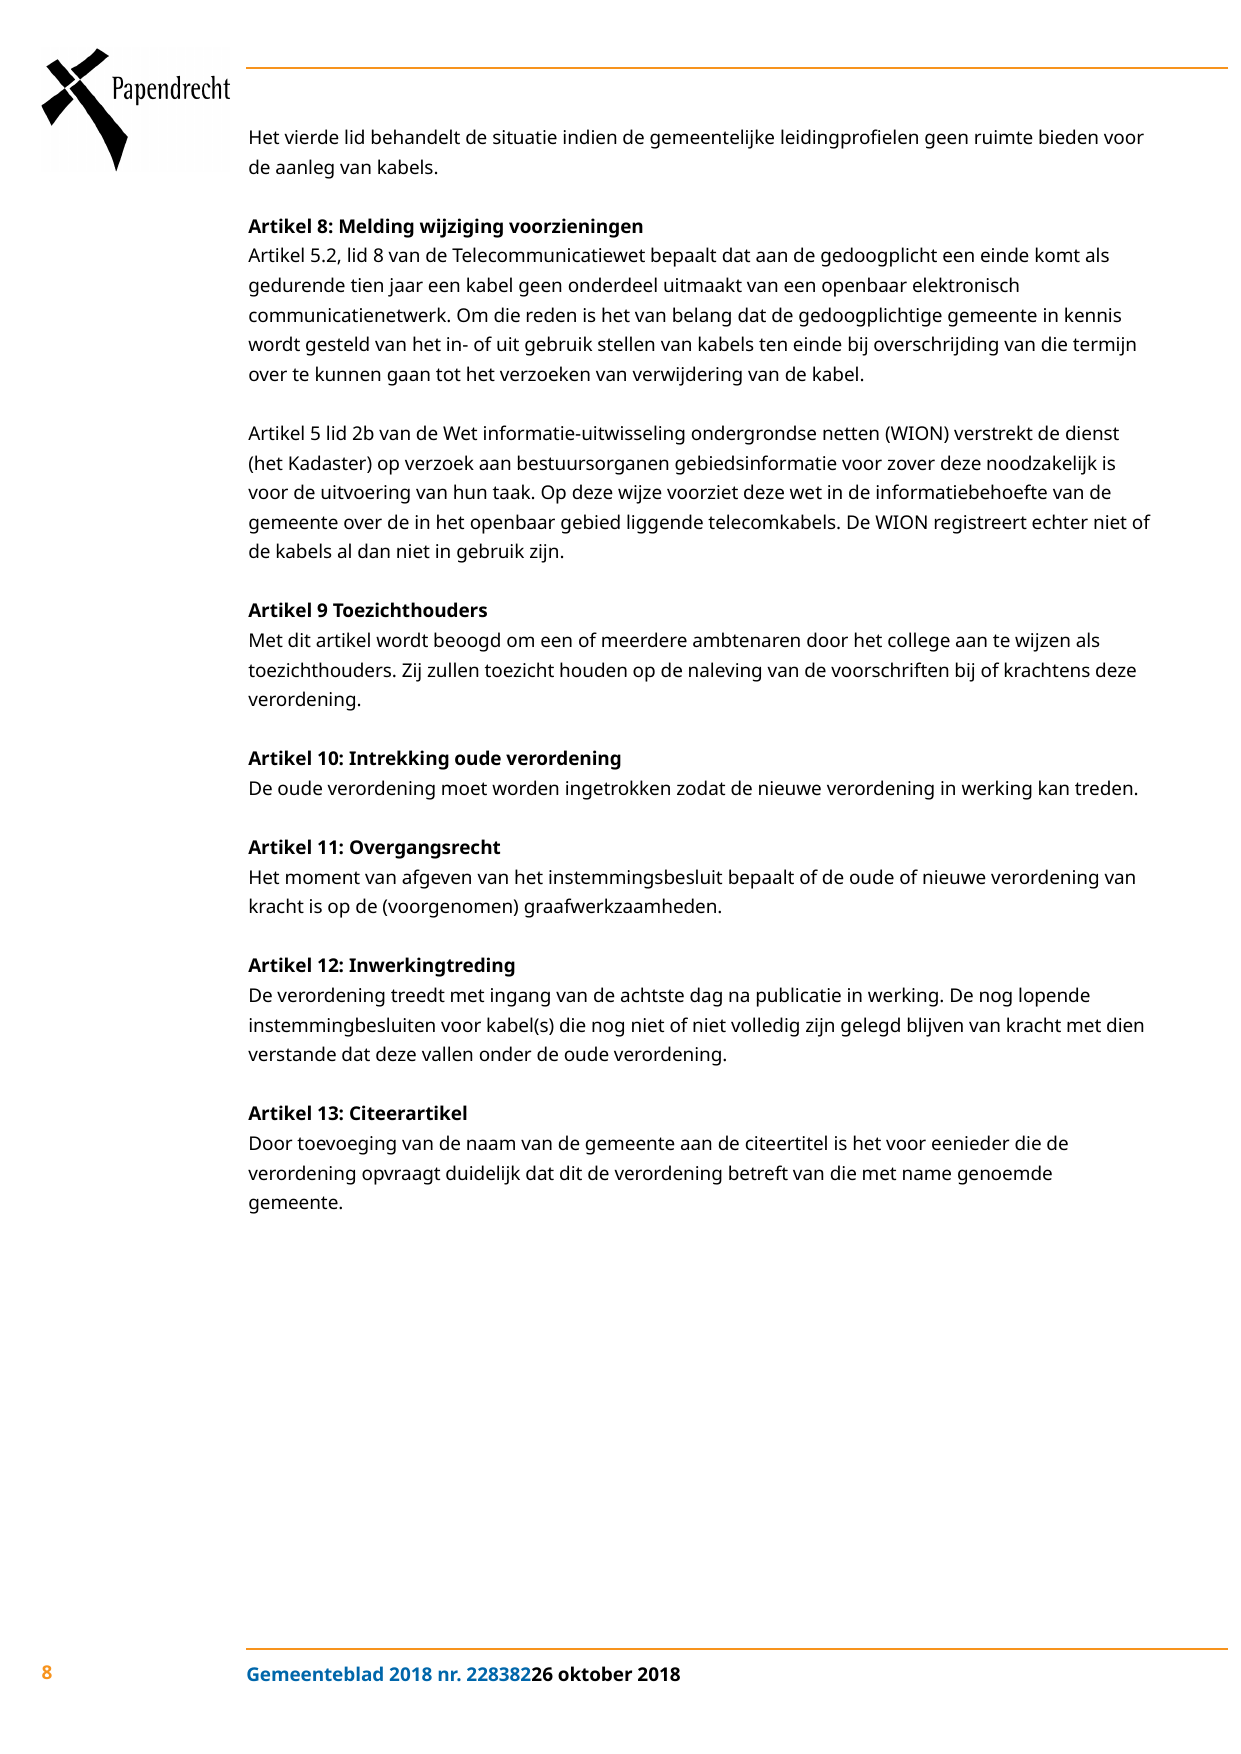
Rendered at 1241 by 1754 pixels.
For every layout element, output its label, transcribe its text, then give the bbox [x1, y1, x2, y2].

text Artikel 9 Toezichthouders [248, 598, 1152, 623]
text Artikel 5 lid 2b van de Wet informatie-uitwisseling ondergrondse netten (WION) verstrekt de dienst (het Kadaster) op verzoek aan bestuursorganen gebiedsinformatie voor zover deze noodzakelijk is voor de uitvoering van hun taak. Op deze wijze voorziet deze wet in de informatiebehoefte van de gemeente over de in het openbaar gebied liggende telecomkabels. De WION registreert echter niet of de kabels al dan niet in gebruik zijn. [248, 420, 1152, 564]
text Met dit artikel wordt beoogd om een of meerdere ambtenaren door het college aan te wijzen als toezichthouders. Zij zullen toezicht houden op de naleving van de voorschriften bij of krachtens deze verordening. [248, 627, 1152, 712]
picture [41, 47, 231, 172]
text Het vierde lid behandelt de situatie indien de gemeentelijke leidingprofielen geen ruimte bieden voor de aanleg van kabels. [248, 124, 1152, 180]
text Het moment van afgeven van het instemmingsbesluit bepaalt of de oude of nieuwe verordening van kracht is op de (voorgenomen) graafwerkzaamheden. [248, 864, 1152, 919]
text De verordening treedt met ingang van de achtste dag na publicatie in werking. De nog lopende instemmingbesluiten voor kabel(s) die nog niet of niet volledig zijn gelegd blijven van kracht met dien verstande dat deze vallen onder de oude verordening. [248, 982, 1152, 1067]
text Artikel 11: Overgangsrecht [248, 834, 1152, 860]
text Artikel 13: Citeerartikel [248, 1101, 1152, 1126]
text Artikel 5.2, lid 8 van de Telecommunicatiewet bepaalt dat aan de gedoogplicht een einde komt als gedurende tien jaar een kabel geen onderdeel uitmaakt van een openbaar elektronisch communicatienetwerk. Om die reden is het van belang dat de gedoogplichtige gemeente in kennis wordt gesteld van het in- of uit gebruik stellen van kabels ten einde bij overschrijding van die termijn over te kunnen gaan tot het verzoeken van verwijdering van de kabel. [248, 243, 1152, 387]
text De oude verordening moet worden ingetrokken zodat de nieuwe verordening in werking kan treden. [248, 775, 1152, 801]
text Artikel 10: Intrekking oude verordening [248, 746, 1152, 771]
text Door toevoeging van de naam van de gemeente aan de citeertitel is het voor eenieder die de verordening opvraagt duidelijk dat dit de verordening betreft van die met name genoemde gemeente. [248, 1130, 1152, 1215]
text Artikel 8: Melding wijziging voorzieningen [248, 213, 1152, 239]
text Artikel 12: Inwerkingtreding [248, 953, 1152, 978]
